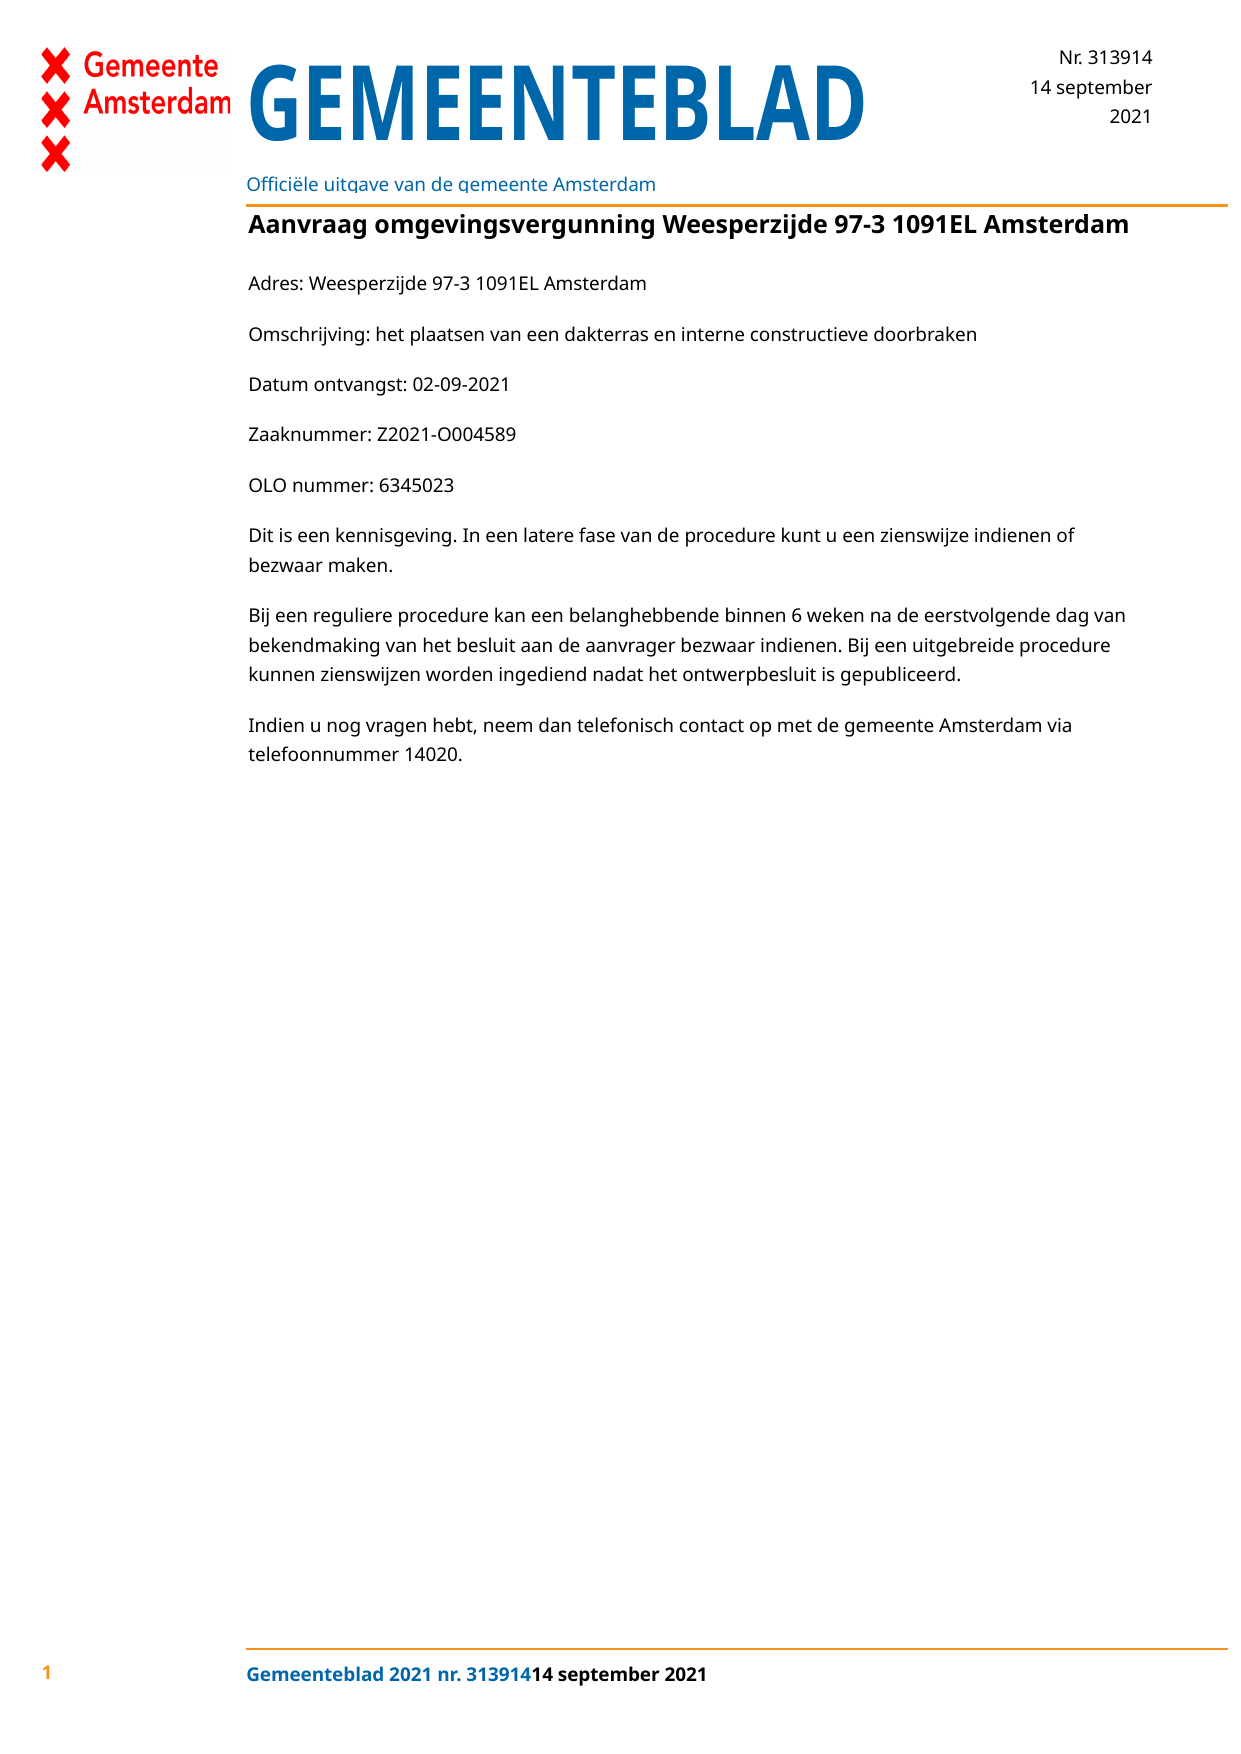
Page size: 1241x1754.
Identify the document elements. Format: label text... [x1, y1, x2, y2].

text Dit is een kennisgeving. In een latere fase van de procedure kunt u een zienswijze indienen of bezwaar maken. [248, 522, 1152, 578]
text Zaaknummer: Z2021-O004589 [248, 422, 1152, 447]
text OLO nummer: 6345023 [248, 472, 1152, 498]
text Bij een reguliere procedure kan een belanghebbende binnen 6 weken na de eerstvolgende dag van bekendmaking van het besluit aan de aanvrager bezwaar indienen. Bij een uitgebreide procedure kunnen zienswijzen worden ingediend nadat het ontwerpbesluit is gepubliceerd. [248, 602, 1152, 687]
text Adres: Weesperzijde 97-3 1091EL Amsterdam [248, 270, 1152, 296]
text Omschrijving: het plaatsen van een dakterras en interne constructieve doorbraken [248, 321, 1152, 346]
text Aanvraag omgevingsvergunning Weesperzijde 97-3 1091EL Amsterdam [248, 207, 1152, 241]
text Indien u nog vragen hebt, neem dan telefonisch contact op met de gemeente Amsterdam via telefoonnummer 14020. [248, 712, 1152, 767]
text Datum ontvangst: 02-09-2021 [248, 371, 1152, 397]
picture [41, 47, 231, 172]
